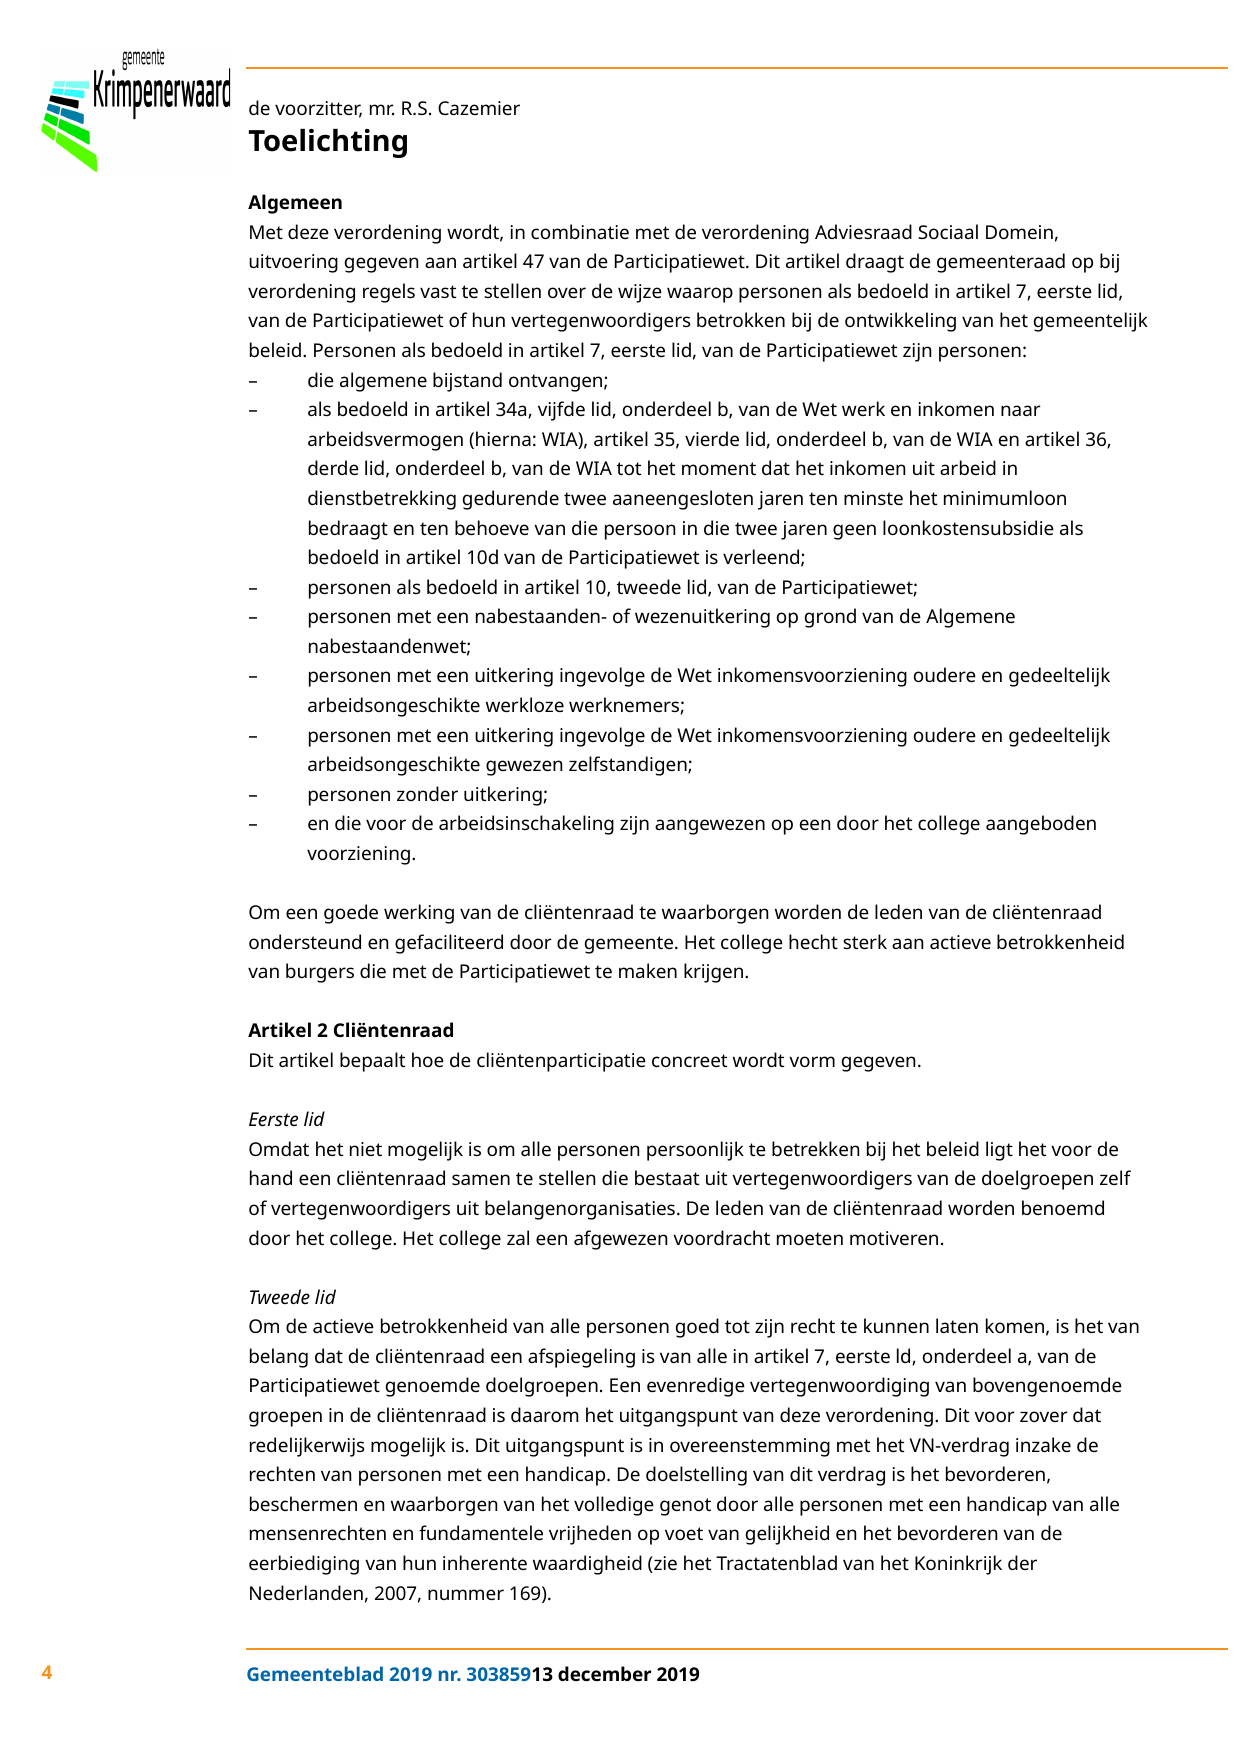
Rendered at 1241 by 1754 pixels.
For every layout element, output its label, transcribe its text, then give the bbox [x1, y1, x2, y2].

list personen met een nabestaanden- of wezenuitkering op grond van de Algemene nabestaandenwet; [248, 603, 1152, 659]
text Om een goede werking van de cliëntenraad te waarborgen worden de leden van de cliëntenraad ondersteund en gefaciliteerd door de gemeente. Het college hecht sterk aan actieve betrokkenheid van burgers die met de Participatiewet te maken krijgen. [248, 899, 1152, 984]
text Om de actieve betrokkenheid van alle personen goed tot zijn recht te kunnen laten komen, is het van belang dat de cliëntenraad een afspiegeling is van alle in artikel 7, eerste ld, onderdeel a, van de Participatiewet genoemde doelgroepen. Een evenredige vertegenwoordiging van bovengenoemde groepen in de cliëntenraad is daarom het uitgangspunt van deze verordening. Dit voor zover dat redelijkerwijs mogelijk is. Dit uitgangspunt is in overeenstemming met het VN-verdrag inzake de rechten van personen met een handicap. De doelstelling van dit verdrag is het bevorderen, beschermen en waarborgen van het volledige genot door alle personen met een handicap van alle mensenrechten en fundamentele vrijheden op voet van gelijkheid en het bevorderen van de eerbiediging van hun inherente waardigheid (zie het Tractatenblad van het Koninkrijk der Nederlanden, 2007, nummer 169). [248, 1313, 1152, 1606]
text Toelichting [248, 121, 1152, 160]
text Tweede lid [248, 1284, 1152, 1310]
list en die voor de arbeidsinschakeling zijn aangewezen op een door het college aangeboden voorziening. [248, 811, 1152, 866]
picture [41, 47, 231, 172]
list personen zonder uitkering; [248, 781, 1152, 807]
list die algemene bijstand ontvangen; [248, 367, 1152, 393]
list personen met een uitkering ingevolge de Wet inkomensvoorziening oudere en gedeeltelijk arbeidsongeschikte werkloze werknemers; [248, 663, 1152, 718]
text Eerste lid [248, 1106, 1152, 1132]
list personen als bedoeld in artikel 10, tweede lid, van de Participatiewet; [248, 574, 1152, 600]
text Omdat het niet mogelijk is om alle personen persoonlijk te betrekken bij het beleid ligt het voor de hand een cliëntenraad samen te stellen die bestaat uit vertegenwoordigers van de doelgroepen zelf of vertegenwoordigers uit belangenorganisaties. De leden van de cliëntenraad worden benoemd door het college. Het college zal een afgewezen voordracht moeten motiveren. [248, 1136, 1152, 1251]
list personen met een uitkering ingevolge de Wet inkomensvoorziening oudere en gedeeltelijk arbeidsongeschikte gewezen zelfstandigen; [248, 722, 1152, 777]
text de voorzitter, mr. R.S. Cazemier [248, 95, 1152, 121]
text Dit artikel bepaalt hoe de cliëntenparticipatie concreet wordt vorm gegeven. [248, 1047, 1152, 1073]
text Algemeen [248, 189, 1152, 215]
list als bedoeld in artikel 34a, vijfde lid, onderdeel b, van de Wet werk en inkomen naar arbeidsvermogen (hierna: WIA), artikel 35, vierde lid, onderdeel b, van de WIA en artikel 36, derde lid, onderdeel b, van de WIA tot het moment dat het inkomen uit arbeid in dienstbetrekking gedurende twee aaneengesloten jaren ten minste het minimumloon bedraagt en ten behoeve van die persoon in die twee jaren geen loonkostensubsidie als bedoeld in artikel 10d van de Participatiewet is verleend; [248, 396, 1152, 570]
text Met deze verordening wordt, in combinatie met de verordening Adviesraad Sociaal Domein, uitvoering gegeven aan artikel 47 van de Participatiewet. Dit artikel draagt de gemeenteraad op bij verordening regels vast te stellen over de wijze waarop personen als bedoeld in artikel 7, eerste lid, van de Participatiewet of hun vertegenwoordigers betrokken bij de ontwikkeling van het gemeentelijk beleid. Personen als bedoeld in artikel 7, eerste lid, van de Participatiewet zijn personen: [248, 219, 1152, 363]
text Artikel 2 Cliëntenraad [248, 1018, 1152, 1043]
